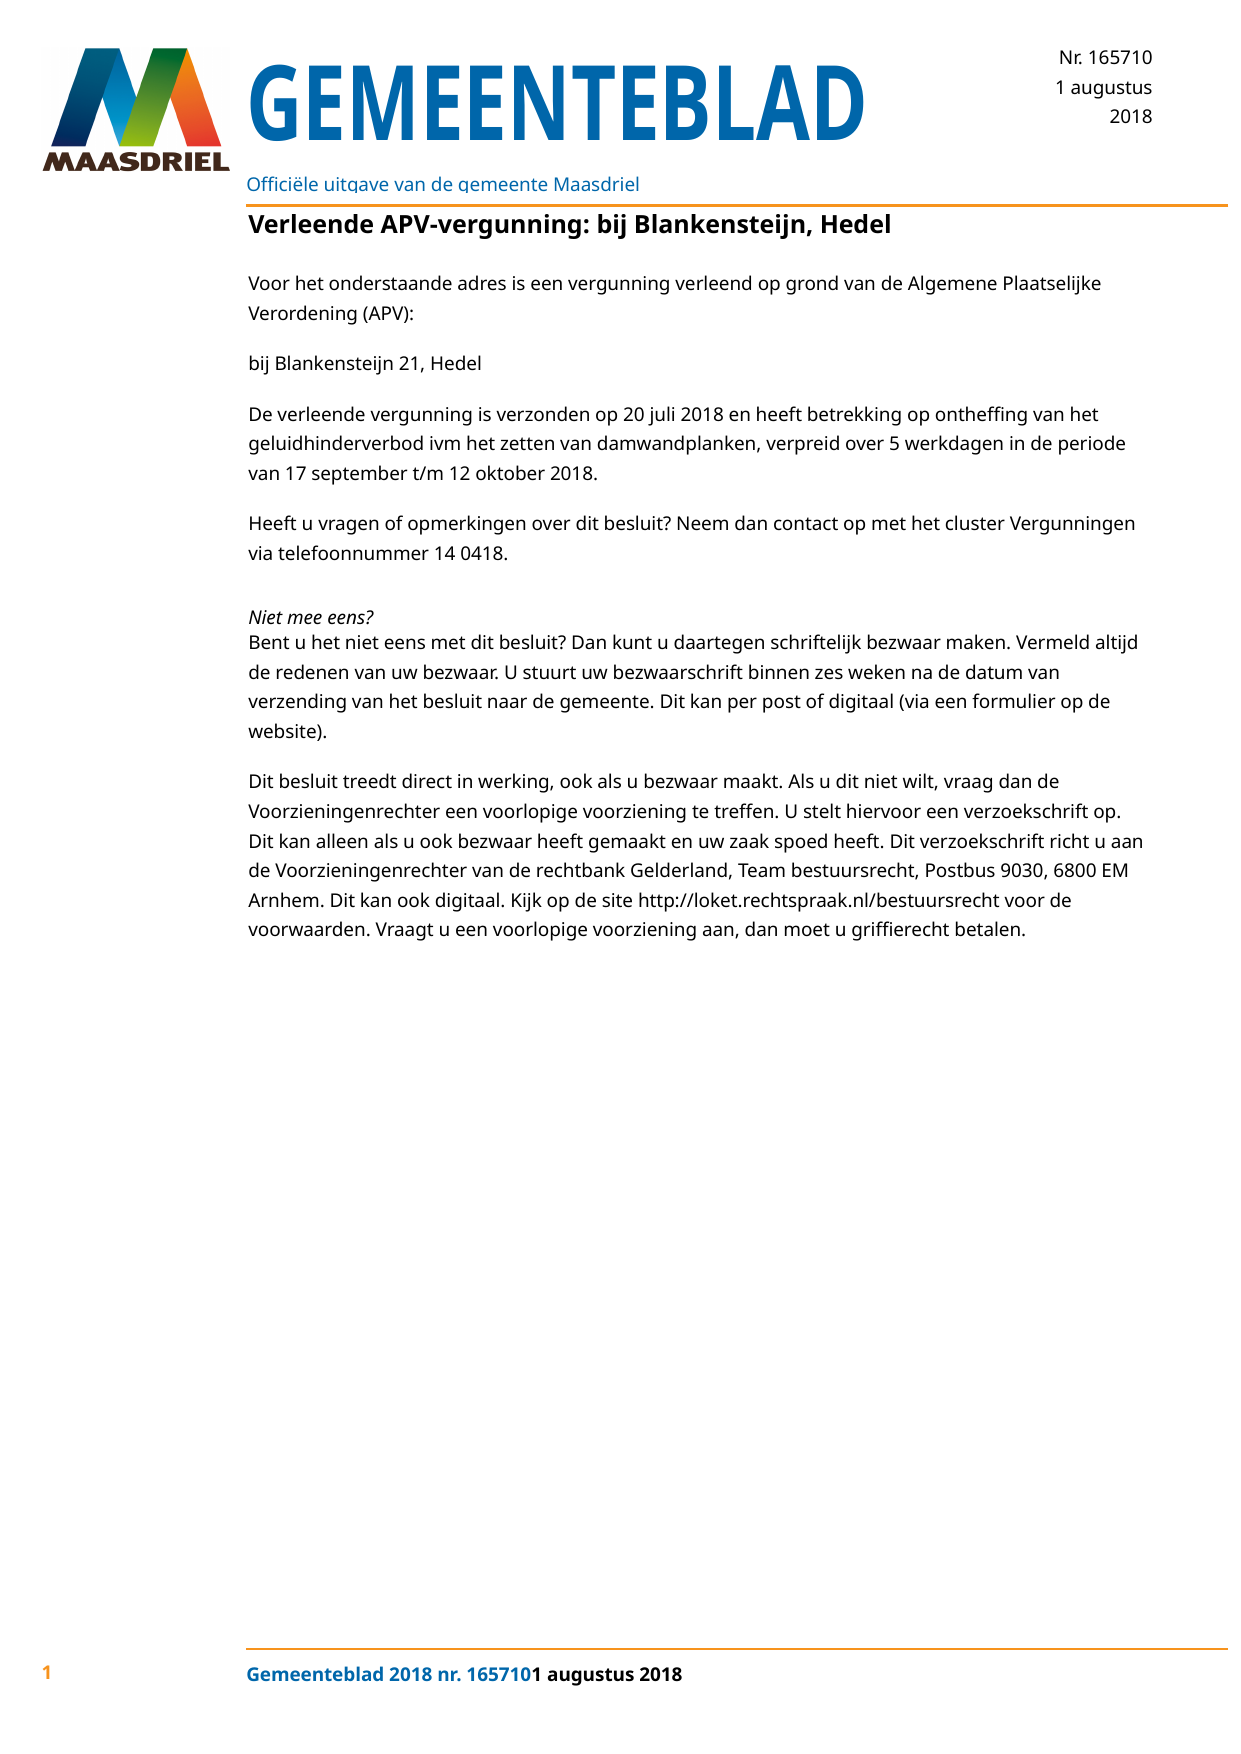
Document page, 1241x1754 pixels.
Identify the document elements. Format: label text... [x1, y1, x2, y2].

text Verleende APV-vergunning: bij Blankensteijn, Hedel [248, 207, 1152, 241]
text Niet mee eens? [248, 604, 1152, 629]
text De verleende vergunning is verzonden op 20 juli 2018 en heeft betrekking op ontheffing van het geluidhinderverbod ivm het zetten van damwandplanken, verpreid over 5 werkdagen in de periode van 17 september t/m 12 oktober 2018. [248, 401, 1152, 486]
picture [41, 47, 231, 172]
text bij Blankensteijn 21, Hedel [248, 350, 1152, 376]
text Heeft u vragen of opmerkingen over dit besluit? Neem dan contact op met het cluster Vergunningen via telefoonnummer 14 0418. [248, 510, 1152, 566]
text Dit besluit treedt direct in werking, ook als u bezwaar maakt. Als u dit niet wilt, vraag dan de Voorzieningenrechter een voorlopige voorziening te treffen. U stelt hiervoor een verzoekschrift op. Dit kan alleen als u ook bezwaar heeft gemaakt en uw zaak spoed heeft. Dit verzoekschrift richt u aan de Voorzieningenrechter van de rechtbank Gelderland, Team bestuursrecht, Postbus 9030, 6800 EM Arnhem. Dit kan ook digitaal. Kijk op de site http://loket.rechtspraak.nl/bestuursrecht voor de voorwaarden. Vraagt u een voorlopige voorziening aan, dan moet u griffierecht betalen. [248, 769, 1152, 942]
text Voor het onderstaande adres is een vergunning verleend op grond van de Algemene Plaatselijke Verordening (APV): [248, 270, 1152, 326]
text Bent u het niet eens met dit besluit? Dan kunt u daartegen schriftelijk bezwaar maken. Vermeld altijd de redenen van uw bezwaar. U stuurt uw bezwaarschrift binnen zes weken na de datum van verzending van het besluit naar de gemeente. Dit kan per post of digitaal (via een formulier op de website). [248, 629, 1152, 744]
